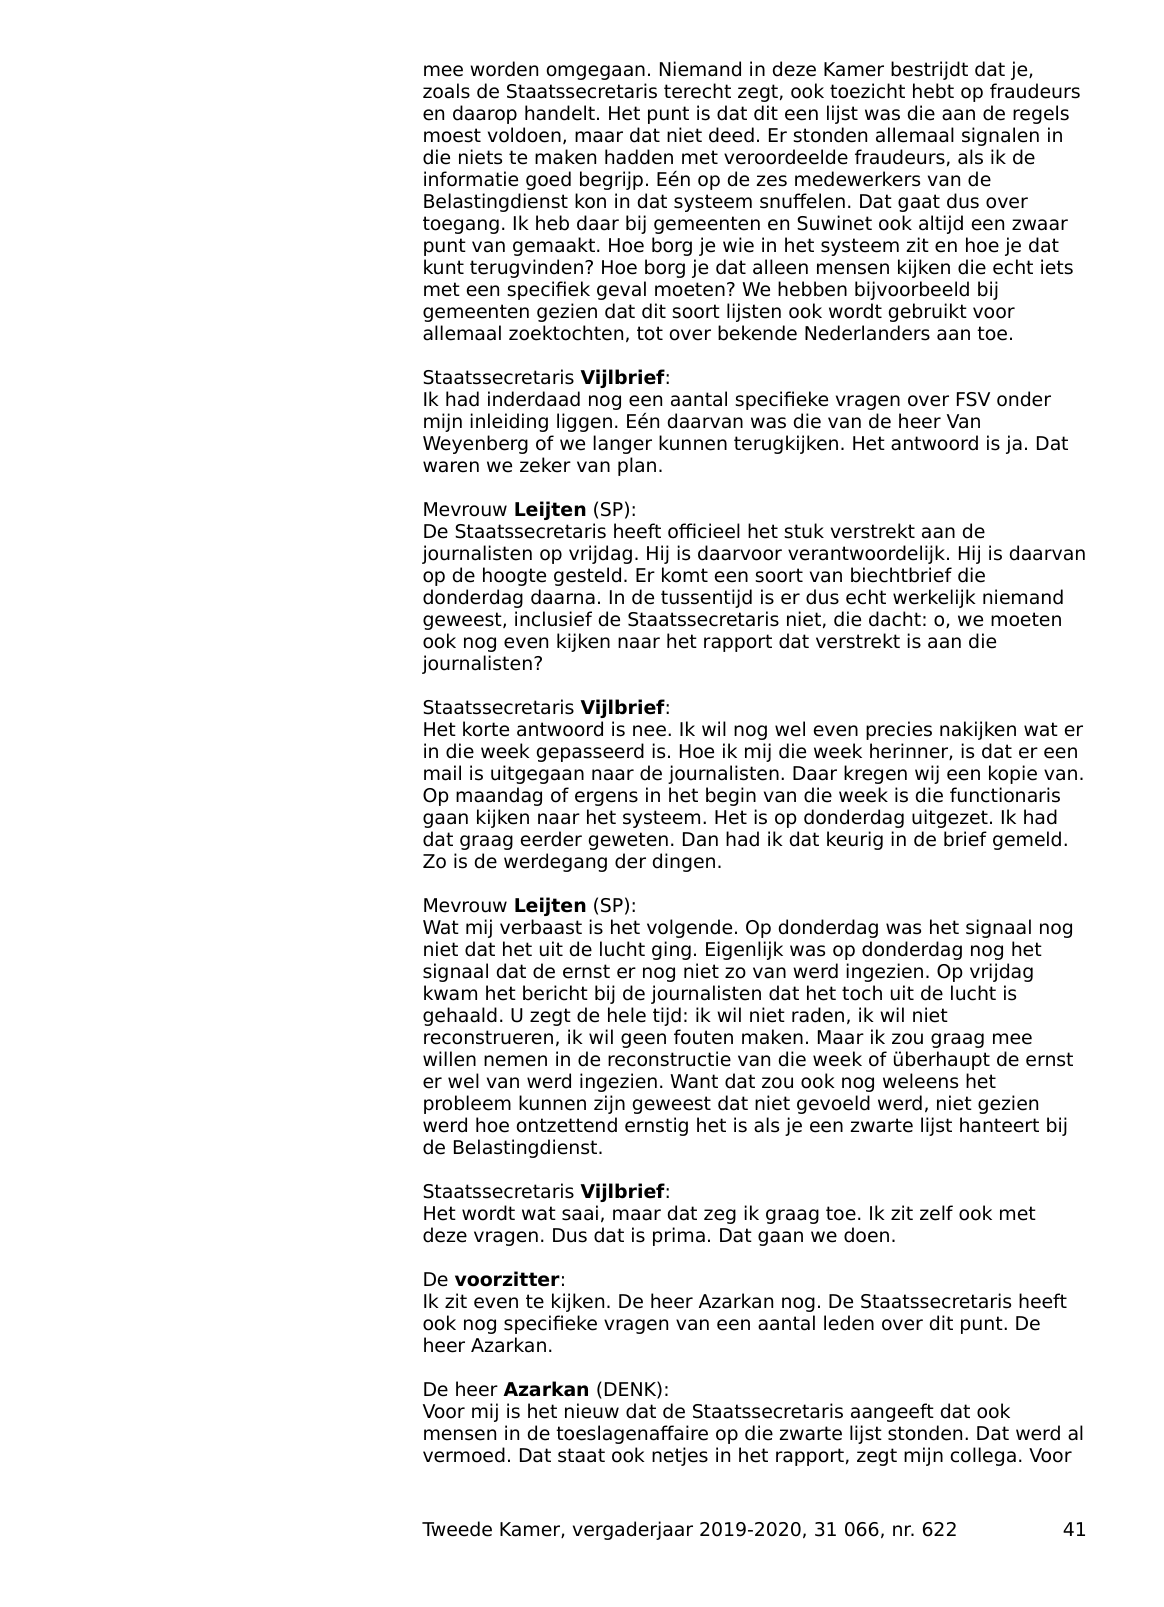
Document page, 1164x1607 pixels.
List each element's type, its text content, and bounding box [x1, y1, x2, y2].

text Voor mij is het nieuw dat de Staatssecretaris aangeeft dat ook mensen in de toeslagenaffaire op die zwarte lijst stonden. Dat werd al vermoed. Dat staat ook netjes in het rapport, zegt mijn collega. Voor [422, 1401, 1087, 1467]
text Mevrouw Leijten (SP): [422, 499, 1087, 521]
text mee worden omgegaan. Niemand in deze Kamer bestrijdt dat je, zoals de Staatssecretaris terecht zegt, ook toezicht hebt op fraudeurs en daarop handelt. Het punt is dat dit een lijst was die aan de regels moest voldoen, maar dat niet deed. Er stonden allemaal signalen in die niets te maken hadden met veroordeelde fraudeurs, als ik de informatie goed begrijp. Eén op de zes medewerkers van de Belastingdienst kon in dat systeem snuffelen. Dat gaat dus over toegang. Ik heb daar bij gemeenten en Suwinet ook altijd een zwaar punt van gemaakt. Hoe borg je wie in het systeem zit en hoe je dat kunt terugvinden? Hoe borg je dat alleen mensen kijken die echt iets met een specifiek geval moeten? We hebben bijvoorbeeld bij gemeenten gezien dat dit soort lijsten ook wordt gebruikt voor allemaal zoektochten, tot over bekende Nederlanders aan toe. [422, 59, 1087, 345]
text De Staatssecretaris heeft officieel het stuk verstrekt aan de journalisten op vrijdag. Hij is daarvoor verantwoordelijk. Hij is daarvan op de hoogte gesteld. Er komt een soort van biechtbrief die donderdag daarna. In de tussentijd is er dus echt werkelijk niemand geweest, inclusief de Staatssecretaris niet, die dacht: o, we moeten ook nog even kijken naar het rapport dat verstrekt is aan die journalisten? [422, 521, 1087, 675]
text Staatssecretaris Vijlbrief: [422, 367, 1087, 389]
text Mevrouw Leijten (SP): [422, 895, 1087, 917]
text Ik had inderdaad nog een aantal specifieke vragen over FSV onder mijn inleiding liggen. Eén daarvan was die van de heer Van Weyenberg of we langer kunnen terugkijken. Het antwoord is ja. Dat waren we zeker van plan. [422, 389, 1087, 477]
text De voorzitter: [422, 1269, 1087, 1291]
text Het korte antwoord is nee. Ik wil nog wel even precies nakijken wat er in die week gepasseerd is. Hoe ik mij die week herinner, is dat er een mail is uitgegaan naar de journalisten. Daar kregen wij een kopie van. Op maandag of ergens in het begin van die week is die functionaris gaan kijken naar het systeem. Het is op donderdag uitgezet. Ik had dat graag eerder geweten. Dan had ik dat keurig in de brief gemeld. Zo is de werdegang der dingen. [422, 719, 1087, 873]
text Staatssecretaris Vijlbrief: [422, 1181, 1087, 1203]
text Wat mij verbaast is het volgende. Op donderdag was het signaal nog niet dat het uit de lucht ging. Eigenlijk was op donderdag nog het signaal dat de ernst er nog niet zo van werd ingezien. Op vrijdag kwam het bericht bij de journalisten dat het toch uit de lucht is gehaald. U zegt de hele tijd: ik wil niet raden, ik wil niet reconstrueren, ik wil geen fouten maken. Maar ik zou graag mee willen nemen in de reconstructie van die week of überhaupt de ernst er wel van werd ingezien. Want dat zou ook nog weleens het probleem kunnen zijn geweest dat niet gevoeld werd, niet gezien werd hoe ontzettend ernstig het is als je een zwarte lijst hanteert bij de Belastingdienst. [422, 917, 1087, 1159]
text De heer Azarkan (DENK): [422, 1379, 1087, 1401]
text Het wordt wat saai, maar dat zeg ik graag toe. Ik zit zelf ook met deze vragen. Dus dat is prima. Dat gaan we doen. [422, 1203, 1087, 1247]
text Ik zit even te kijken. De heer Azarkan nog. De Staatssecretaris heeft ook nog specifieke vragen van een aantal leden over dit punt. De heer Azarkan. [422, 1291, 1087, 1357]
text Staatssecretaris Vijlbrief: [422, 697, 1087, 719]
